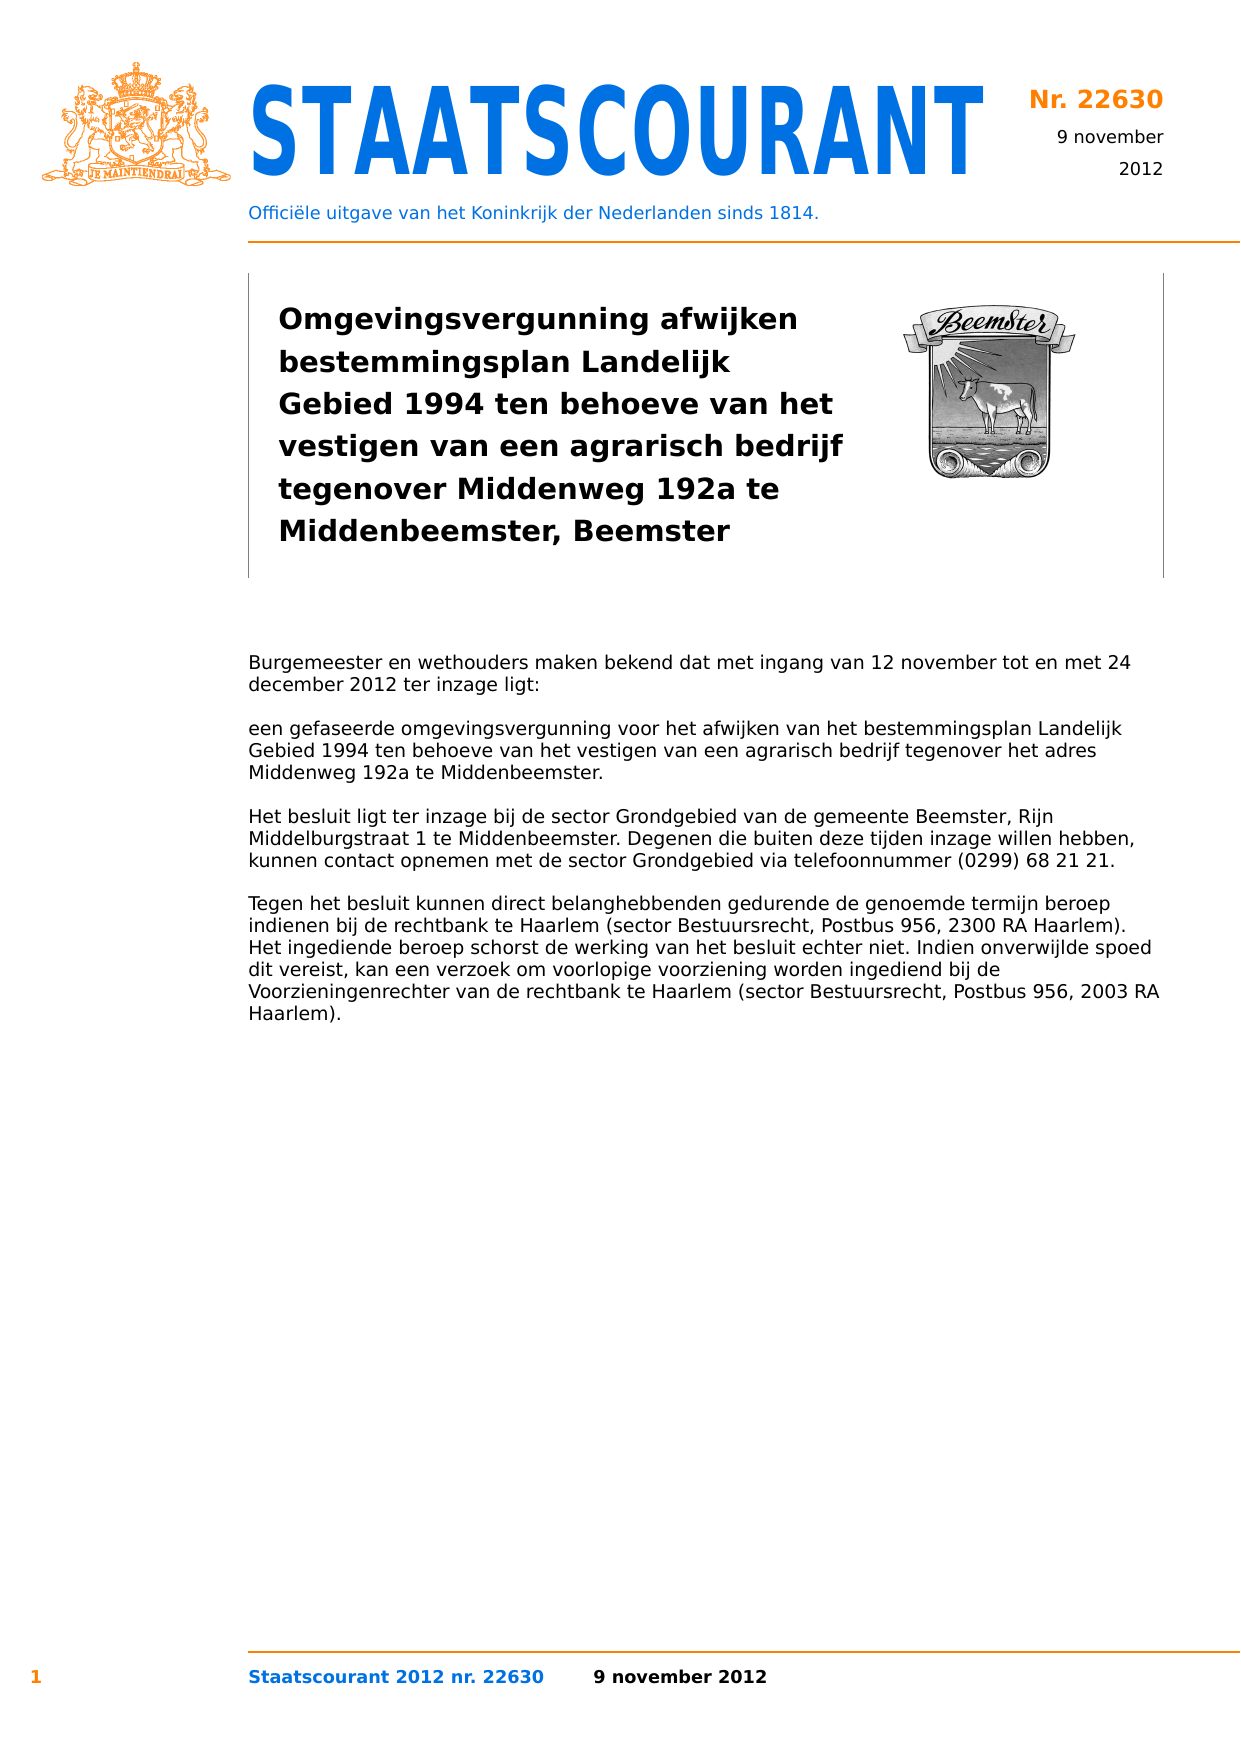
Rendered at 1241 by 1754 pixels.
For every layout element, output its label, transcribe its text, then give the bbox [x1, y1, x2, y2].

table_cell 9 november [998, 121, 1240, 153]
picture [844, 302, 1134, 480]
text een gefaseerde omgevingsvergunning voor het afwijken van het bestemmingsplan Landelijk Gebied 1994 ten behoeve van het vestigen van een agrarisch bedrijf tegenover het adres Middenweg 192a te Middenbeemster. [248, 718, 1163, 784]
subtitle Omgevingsvergunning afwijken bestemmingsplan Landelijk Gebied 1994 ten behoeve van het vestigen van een agrarisch bedrijf tegenover Middenweg 192a te Middenbeemster, Beemster [249, 273, 1163, 578]
table_cell Officiële uitgave van het Koninkrijk der Nederlanden sinds 1814. [248, 203, 1240, 241]
text Burgemeester en wethouders maken bekend dat met ingang van 12 november tot en met 24 december 2012 ter inzage ligt: [248, 652, 1163, 696]
table_header STAATSCOURANT [248, 62, 998, 203]
table_cell 2012 [998, 153, 1240, 203]
text Het ingediende beroep schorst de werking van het besluit echter niet. Indien onverwijlde spoed dit vereist, kan een verzoek om voorlopige voorziening worden ingediend bij de Voorzieningenrechter van de rechtbank te Haarlem (sector Bestuursrecht, Postbus 956, 2003 RA Haarlem). [248, 937, 1163, 1025]
text Tegen het besluit kunnen direct belanghebbenden gedurende de genoemde termijn beroep indienen bij de rechtbank te Haarlem (sector Bestuursrecht, Postbus 956, 2300 RA Haarlem). [248, 893, 1163, 937]
table_header Nr. 22630 [998, 62, 1240, 121]
picture [41, 62, 231, 186]
text Het besluit ligt ter inzage bij de sector Grondgebied van de gemeente Beemster, Rijn Middelburgstraat 1 te Middenbeemster. Degenen die buiten deze tijden inzage willen hebben, kunnen contact opnemen met de sector Grondgebied via telefoonnummer (0299) 68 21 21. [248, 806, 1163, 871]
table_header [25, 62, 248, 241]
